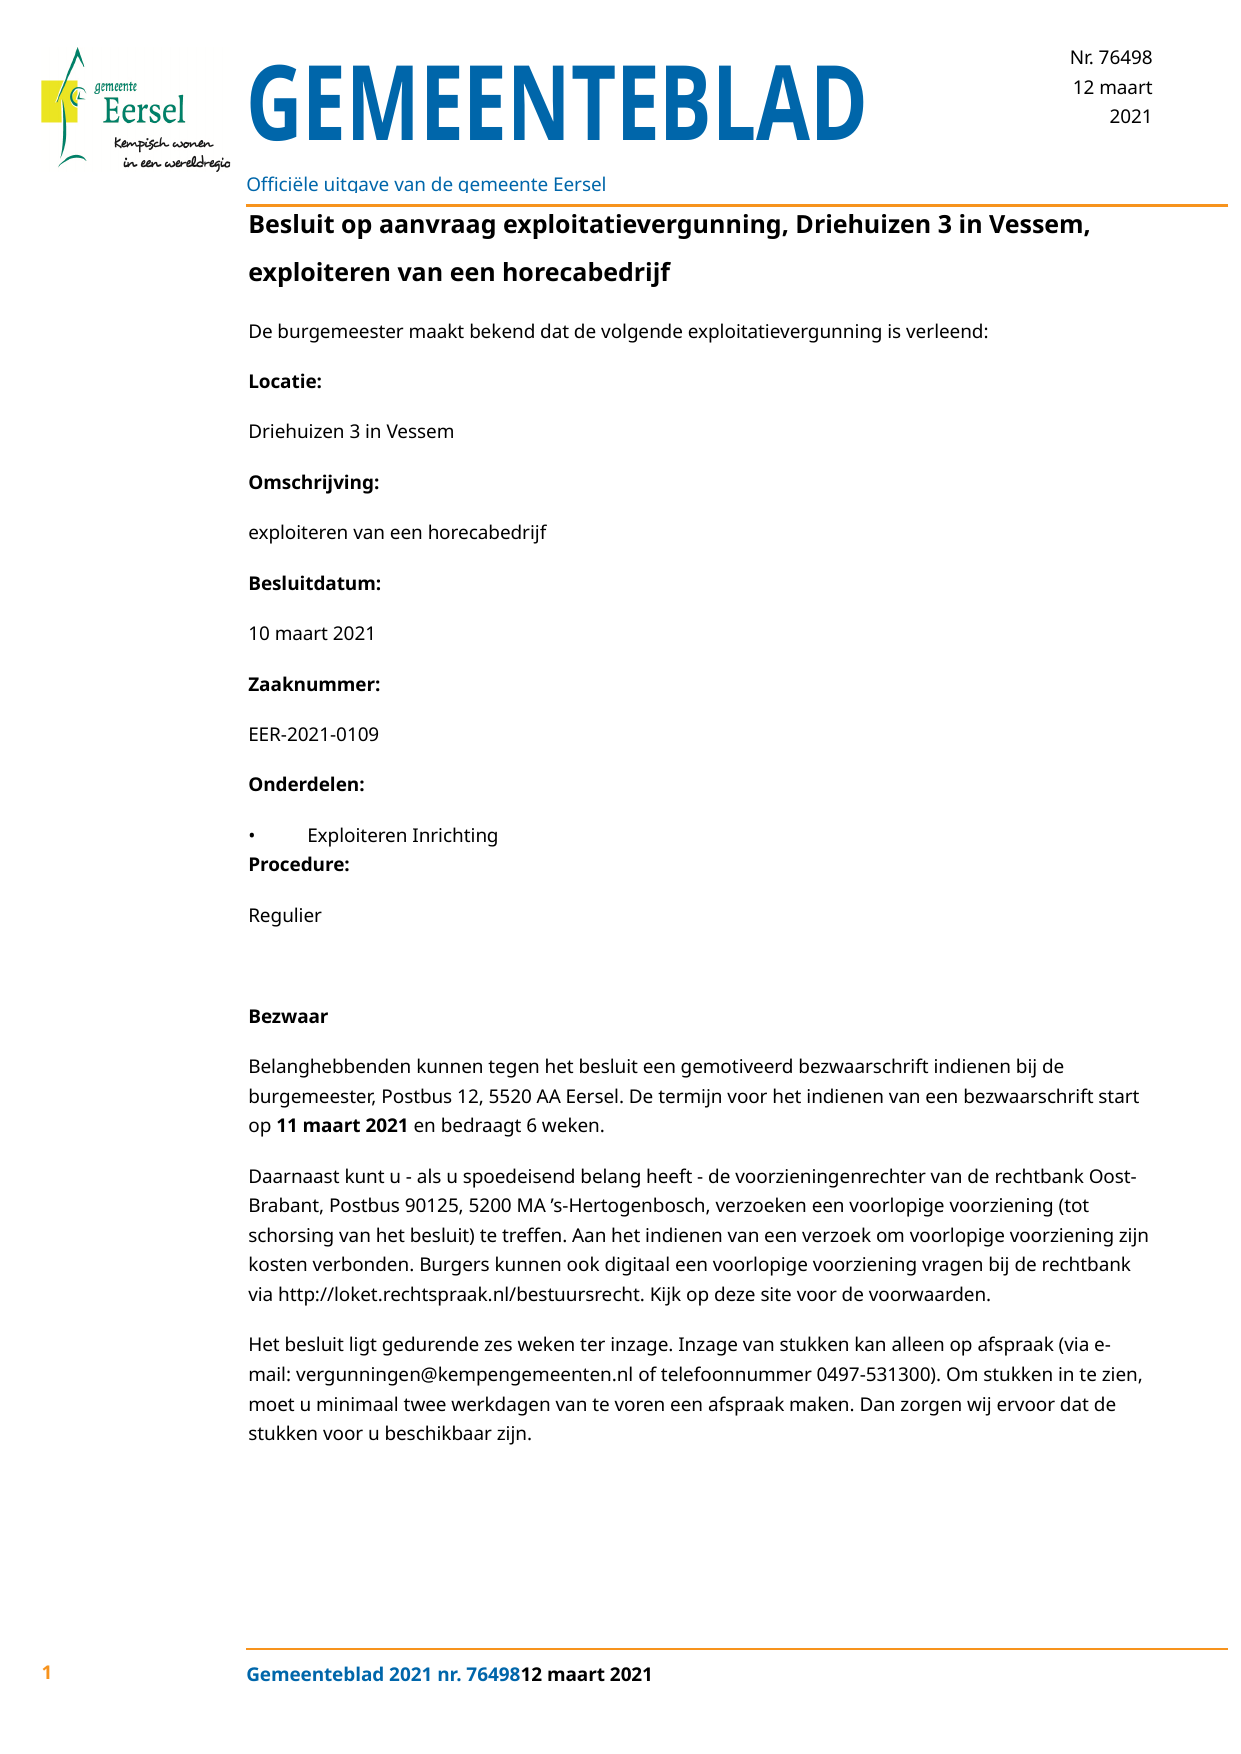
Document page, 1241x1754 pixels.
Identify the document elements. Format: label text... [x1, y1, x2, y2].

text 10 maart 2021 [248, 620, 1152, 646]
text Driehuizen 3 in Vessem [248, 419, 1152, 444]
text Bezwaar [248, 1003, 1152, 1029]
text Onderdelen: [248, 772, 1152, 797]
text Daarnaast kunt u - als u spoedeisend belang heeft - de voorzieningenrechter van de rechtbank Oost-Brabant, Postbus 90125, 5200 MA ’s-Hertogenbosch, verzoeken een voorlopige voorziening (tot schorsing van het besluit) te treffen. Aan het indienen van een verzoek om voorlopige voorziening zijn kosten verbonden. Burgers kunnen ook digitaal een voorlopige voorziening vragen bij de rechtbank via http://loket.rechtspraak.nl/bestuursrecht. Kijk op deze site voor de voorwaarden. [248, 1163, 1152, 1307]
text exploiteren van een horecabedrijf [248, 519, 1152, 545]
text EER-2021-0109 [248, 721, 1152, 747]
text Besluit op aanvraag exploitatievergunning, Driehuizen 3 in Vessem, exploiteren van een horecabedrijf [248, 207, 1152, 288]
text Regulier [248, 902, 1152, 928]
list Exploiteren Inrichting [248, 822, 1152, 848]
picture [41, 47, 231, 172]
text Procedure: [248, 852, 1152, 877]
text Het besluit ligt gedurende zes weken ter inzage. Inzage van stukken kan alleen op afspraak (via e-mail: vergunningen@kempengemeenten.nl of telefoonnummer 0497-531300). Om stukken in te zien, moet u minimaal twee werkdagen van te voren een afspraak maken. Dan zorgen wij ervoor dat de stukken voor u beschikbaar zijn. [248, 1332, 1152, 1446]
text De burgemeester maakt bekend dat de volgende exploitatievergunning is verleend: [248, 318, 1152, 344]
text Zaaknummer: [248, 671, 1152, 697]
text Besluitdatum: [248, 570, 1152, 596]
text Belanghebbenden kunnen tegen het besluit een gemotiveerd bezwaarschrift indienen bij de burgemeester, Postbus 12, 5520 AA Eersel. De termijn voor het indienen van een bezwaarschrift start op 11 maart 2021 en bedraagt 6 weken. [248, 1053, 1152, 1138]
text Omschrijving: [248, 469, 1152, 495]
text Locatie: [248, 368, 1152, 394]
